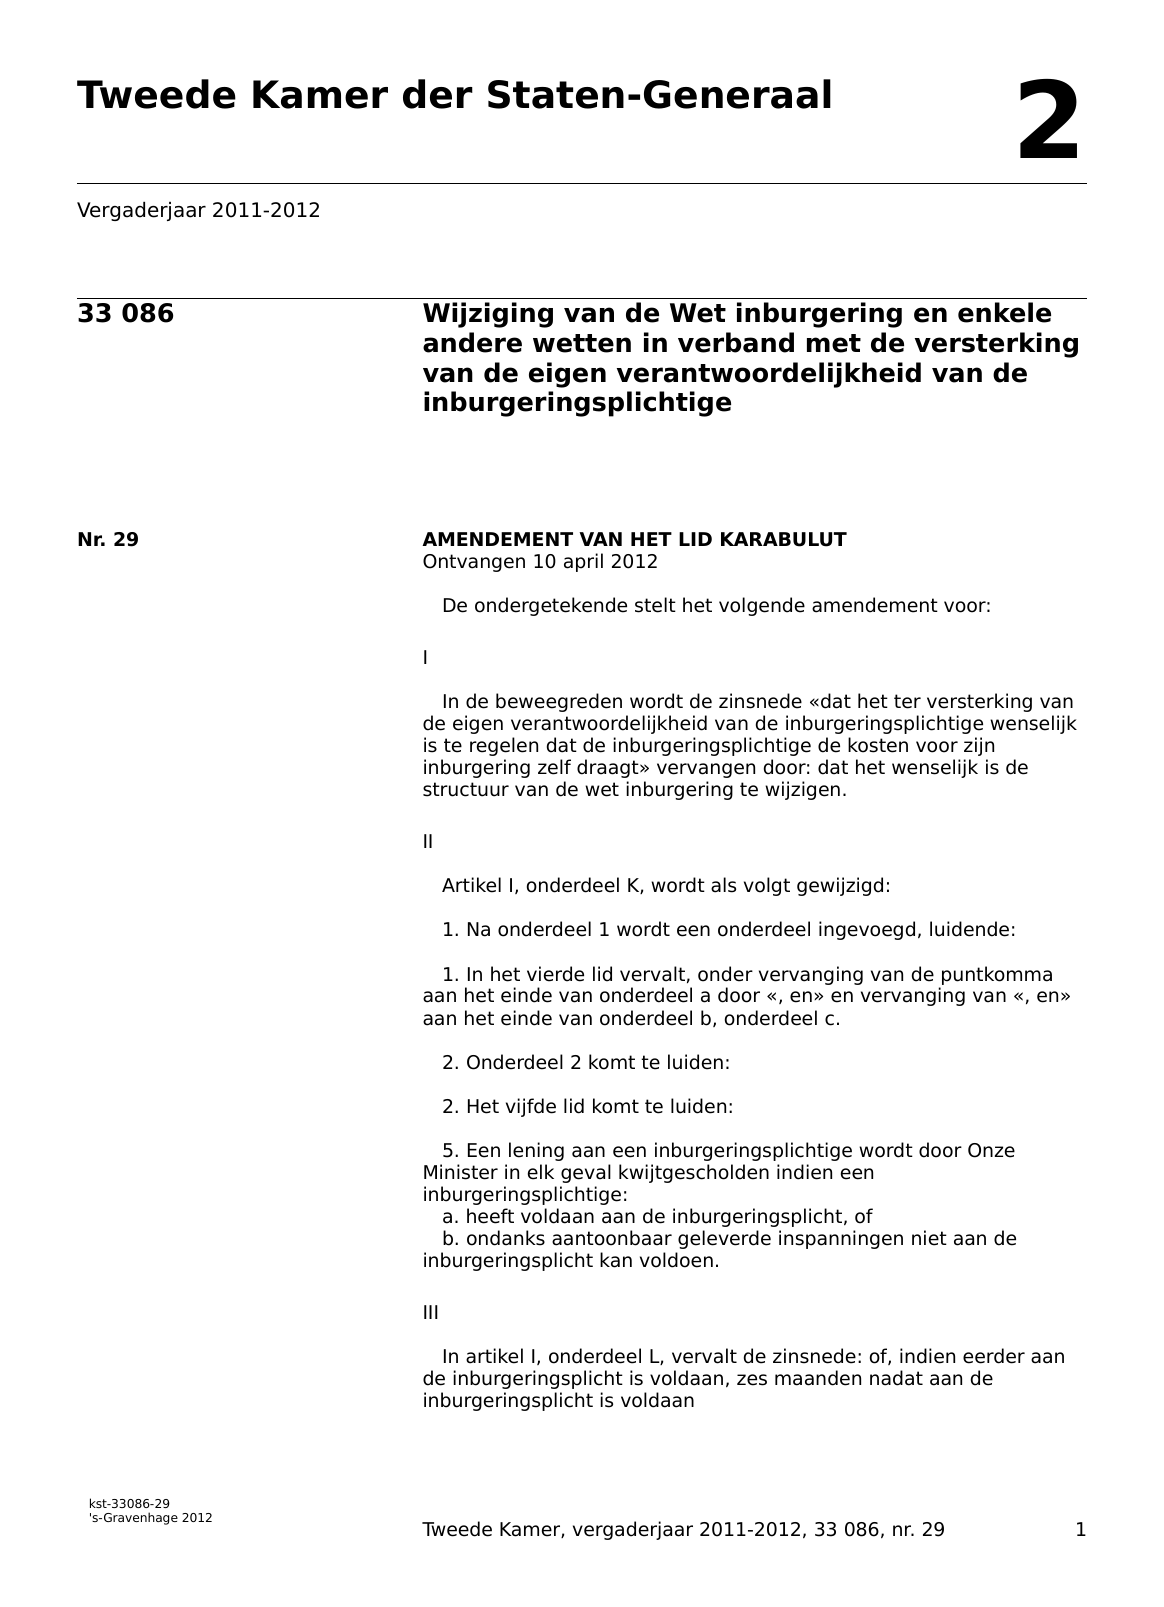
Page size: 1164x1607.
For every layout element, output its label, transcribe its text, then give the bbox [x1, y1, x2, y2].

subtitle Nr. 29 AMENDEMENT VAN HET LID KARABULUT [77, 529, 1087, 551]
text 5. Een lening aan een inburgeringsplichtige wordt door Onze Minister in elk geval kwijtgescholden indien een inburgeringsplichtige: [422, 1140, 1087, 1206]
text b. ondanks aantoonbaar geleverde inspanningen niet aan de inburgeringsplicht kan voldoen. [422, 1228, 1087, 1272]
text 's-Gravenhage 2012 [88, 1511, 323, 1525]
subtitle 33 086 Wijziging van de Wet inburgering en enkele andere wetten in verband met de versterking van de eigen verantwoordelijkheid van de inburgeringsplichtige [77, 299, 1087, 418]
text a. heeft voldaan aan de inburgeringsplicht, of [422, 1206, 1087, 1228]
subtitle I [422, 647, 1087, 669]
table_header 2 [886, 59, 1087, 183]
text 2. Onderdeel 2 komt te luiden: [422, 1052, 1087, 1073]
table_cell Vergaderjaar 2011-2012 [77, 184, 1087, 298]
text 1. Na onderdeel 1 wordt een onderdeel ingevoegd, luidende: [422, 919, 1087, 941]
text Ontvangen 10 april 2012 [422, 551, 1087, 573]
subtitle II [422, 831, 1087, 853]
text 1. In het vierde lid vervalt, onder vervanging van de puntkomma aan het einde van onderdeel a door «, en» en vervanging van «, en» aan het einde van onderdeel b, onderdeel c. [422, 963, 1087, 1029]
text In artikel I, onderdeel L, vervalt de zinsnede: of, indien eerder aan de inburgeringsplicht is voldaan, zes maanden nadat aan de inburgeringsplicht is voldaan [422, 1346, 1087, 1412]
table_header Tweede Kamer der Staten-Generaal [77, 59, 886, 183]
text Artikel I, onderdeel K, wordt als volgt gewijzigd: [422, 875, 1087, 897]
text De ondergetekende stelt het volgende amendement voor: [422, 595, 1087, 617]
text kst-33086-29 [88, 1497, 323, 1511]
text 2. Het vijfde lid komt te luiden: [422, 1096, 1087, 1118]
subtitle III [422, 1302, 1087, 1324]
text In de beweegreden wordt de zinsnede «dat het ter versterking van de eigen verantwoordelijkheid van de inburgeringsplichtige wenselijk is te regelen dat de inburgeringsplichtige de kosten voor zijn inburgering zelf draagt» vervangen door: dat het wenselijk is de structuur van de wet inburgering te wijzigen. [422, 691, 1087, 801]
